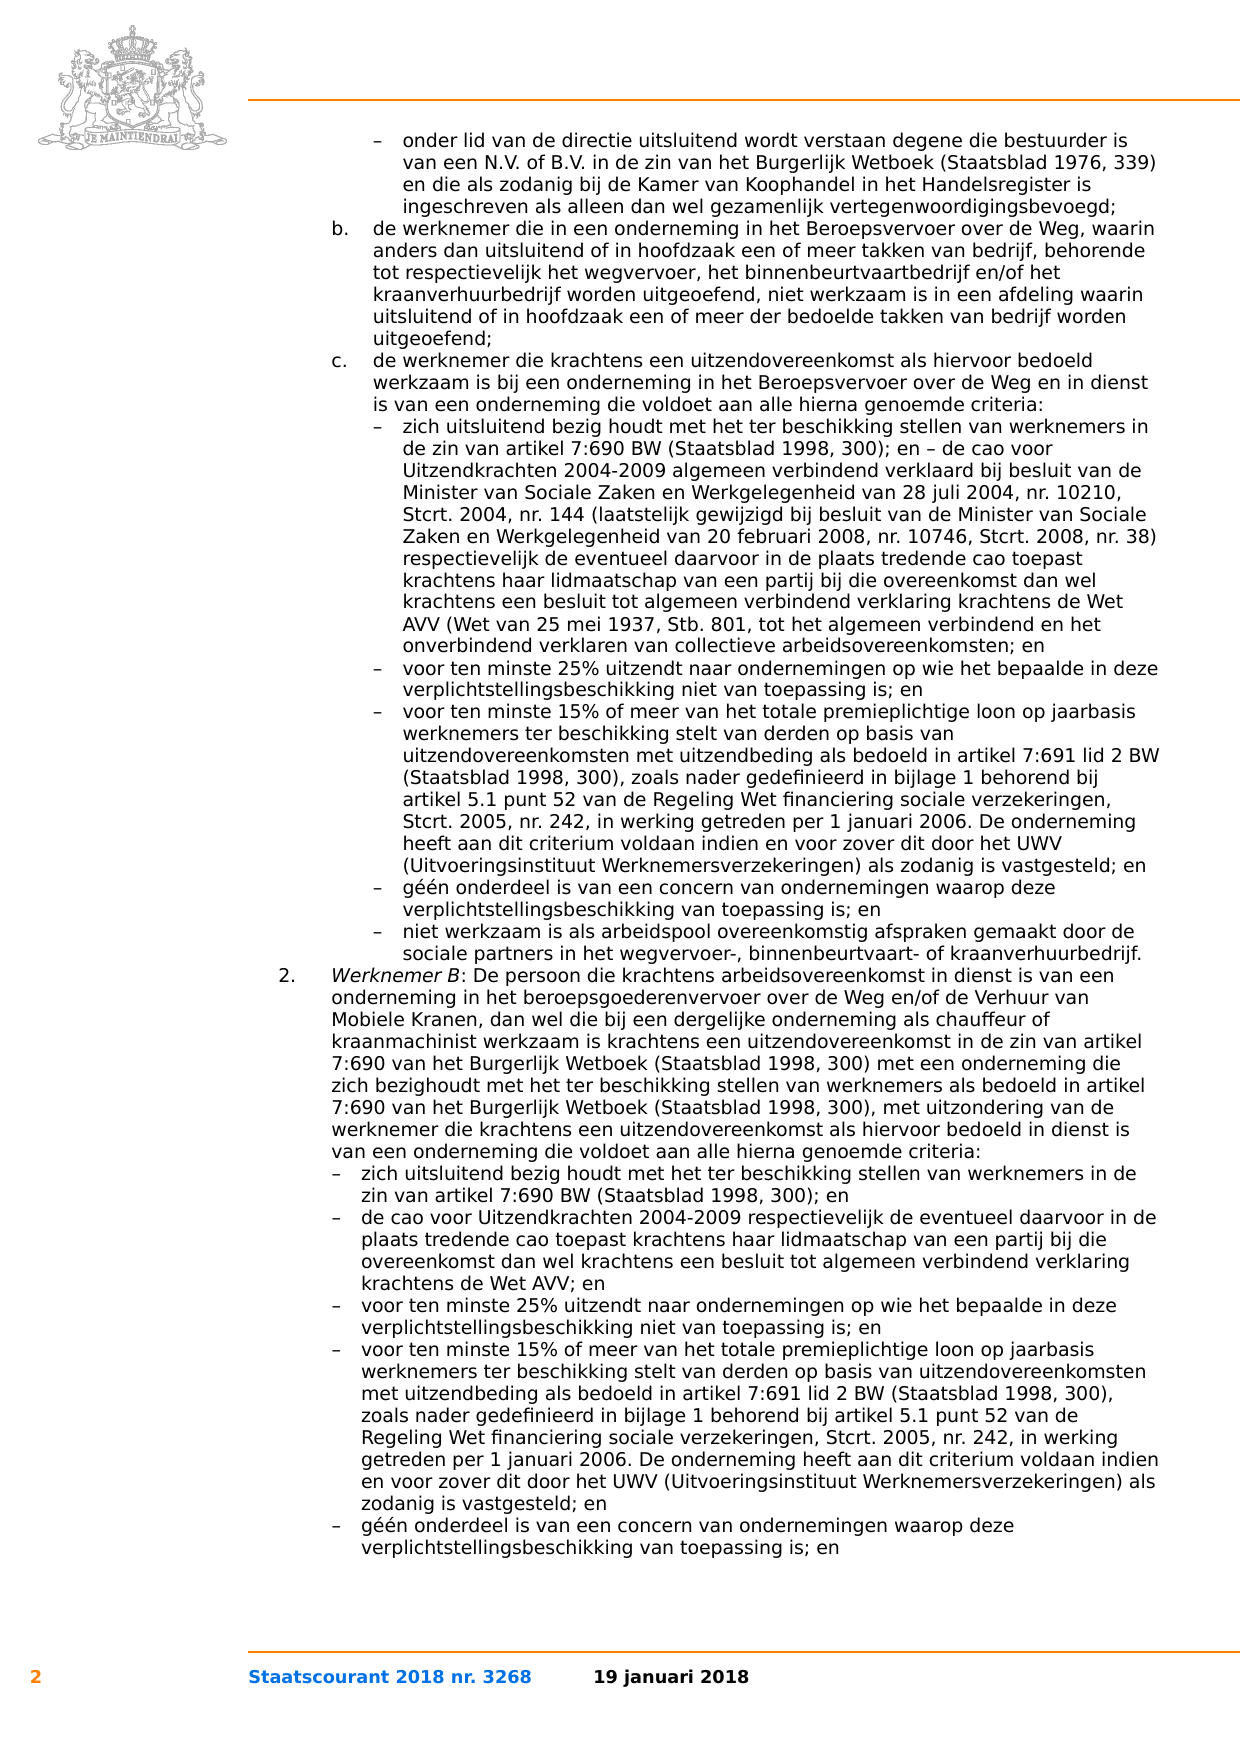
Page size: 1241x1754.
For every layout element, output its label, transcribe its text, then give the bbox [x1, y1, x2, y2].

text – voor ten minste 25% uitzendt naar ondernemingen op wie het bepaalde in deze verplichtstellingsbeschikking niet van toepassing is; en [331, 1295, 1163, 1339]
text c. de werknemer die krachtens een uitzendovereenkomst als hiervoor bedoeld werkzaam is bij een onderneming in het Beroepsvervoer over de Weg en in dienst is van een onderneming die voldoet aan alle hierna genoemde criteria: [331, 350, 1163, 416]
picture [38, 25, 227, 150]
text b. de werknemer die in een onderneming in het Beroepsvervoer over de Weg, waarin anders dan uitsluitend of in hoofdzaak een of meer takken van bedrijf, behorende tot respectievelijk het wegvervoer, het binnenbeurtvaartbedrijf en/of het kraanverhuurbedrijf worden uitgeoefend, niet werkzaam is in een afdeling waarin uitsluitend of in hoofdzaak een of meer der bedoelde takken van bedrijf worden uitgeoefend; [331, 218, 1163, 350]
text – niet werkzaam is als arbeidspool overeenkomstig afspraken gemaakt door de sociale partners in het wegvervoer-, binnenbeurtvaart- of kraanverhuurbedrijf. [373, 921, 1163, 965]
text – zich uitsluitend bezig houdt met het ter beschikking stellen van werknemers in de zin van artikel 7:690 BW (Staatsblad 1998, 300); en – de cao voor Uitzendkrachten 2004-2009 algemeen verbindend verklaard bij besluit van de Minister van Sociale Zaken en Werkgelegenheid van 28 juli 2004, nr. 10210, Stcrt. 2004, nr. 144 (laatstelijk gewijzigd bij besluit van de Minister van Sociale Zaken en Werkgelegenheid van 20 februari 2008, nr. 10746, Stcrt. 2008, nr. 38) respectievelijk de eventueel daarvoor in de plaats tredende cao toepast krachtens haar lidmaatschap van een partij bij die overeenkomst dan wel krachtens een besluit tot algemeen verbindend verklaring krachtens de Wet AVV (Wet van 25 mei 1937, Stb. 801, tot het algemeen verbindend en het onverbindend verklaren van collectieve arbeidsovereenkomsten; en [373, 416, 1163, 657]
text – géén onderdeel is van een concern van ondernemingen waarop deze verplichtstellingsbeschikking van toepassing is; en [373, 877, 1163, 921]
text 2. Werknemer B: De persoon die krachtens arbeidsovereenkomst in dienst is van een onderneming in het beroepsgoederenvervoer over de Weg en/of de Verhuur van Mobiele Kranen, dan wel die bij een dergelijke onderneming als chauffeur of kraanmachinist werkzaam is krachtens een uitzendovereenkomst in de zin van artikel 7:690 van het Burgerlijk Wetboek (Staatsblad 1998, 300) met een onderneming die zich bezighoudt met het ter beschikking stellen van werknemers als bedoeld in artikel 7:690 van het Burgerlijk Wetboek (Staatsblad 1998, 300), met uitzondering van de werknemer die krachtens een uitzendovereenkomst als hiervoor bedoeld in dienst is van een onderneming die voldoet aan alle hierna genoemde criteria: [278, 965, 1163, 1163]
text – voor ten minste 15% of meer van het totale premieplichtige loon op jaarbasis werknemers ter beschikking stelt van derden op basis van uitzendovereenkomsten met uitzendbeding als bedoeld in artikel 7:691 lid 2 BW (Staatsblad 1998, 300), zoals nader gedefinieerd in bijlage 1 behorend bij artikel 5.1 punt 52 van de Regeling Wet financiering sociale verzekeringen, Stcrt. 2005, nr. 242, in werking getreden per 1 januari 2006. De onderneming heeft aan dit criterium voldaan indien en voor zover dit door het UWV (Uitvoeringsinstituut Werknemersverzekeringen) als zodanig is vastgesteld; en [331, 1339, 1163, 1514]
text – géén onderdeel is van een concern van ondernemingen waarop deze verplichtstellingsbeschikking van toepassing is; en [331, 1514, 1163, 1558]
text – zich uitsluitend bezig houdt met het ter beschikking stellen van werknemers in de zin van artikel 7:690 BW (Staatsblad 1998, 300); en [331, 1163, 1163, 1207]
text – onder lid van de directie uitsluitend wordt verstaan degene die bestuurder is van een N.V. of B.V. in de zin van het Burgerlijk Wetboek (Staatsblad 1976, 339) en die als zodanig bij de Kamer van Koophandel in het Handelsregister is ingeschreven als alleen dan wel gezamenlijk vertegenwoordigingsbevoegd; [373, 130, 1163, 218]
text – voor ten minste 15% of meer van het totale premieplichtige loon op jaarbasis werknemers ter beschikking stelt van derden op basis van uitzendovereenkomsten met uitzendbeding als bedoeld in artikel 7:691 lid 2 BW (Staatsblad 1998, 300), zoals nader gedefinieerd in bijlage 1 behorend bij artikel 5.1 punt 52 van de Regeling Wet financiering sociale verzekeringen, Stcrt. 2005, nr. 242, in werking getreden per 1 januari 2006. De onderneming heeft aan dit criterium voldaan indien en voor zover dit door het UWV (Uitvoeringsinstituut Werknemersverzekeringen) als zodanig is vastgesteld; en [373, 701, 1163, 877]
text – de cao voor Uitzendkrachten 2004-2009 respectievelijk de eventueel daarvoor in de plaats tredende cao toepast krachtens haar lidmaatschap van een partij bij die overeenkomst dan wel krachtens een besluit tot algemeen verbindend verklaring krachtens de Wet AVV; en [331, 1207, 1163, 1295]
text – voor ten minste 25% uitzendt naar ondernemingen op wie het bepaalde in deze verplichtstellingsbeschikking niet van toepassing is; en [373, 657, 1163, 701]
